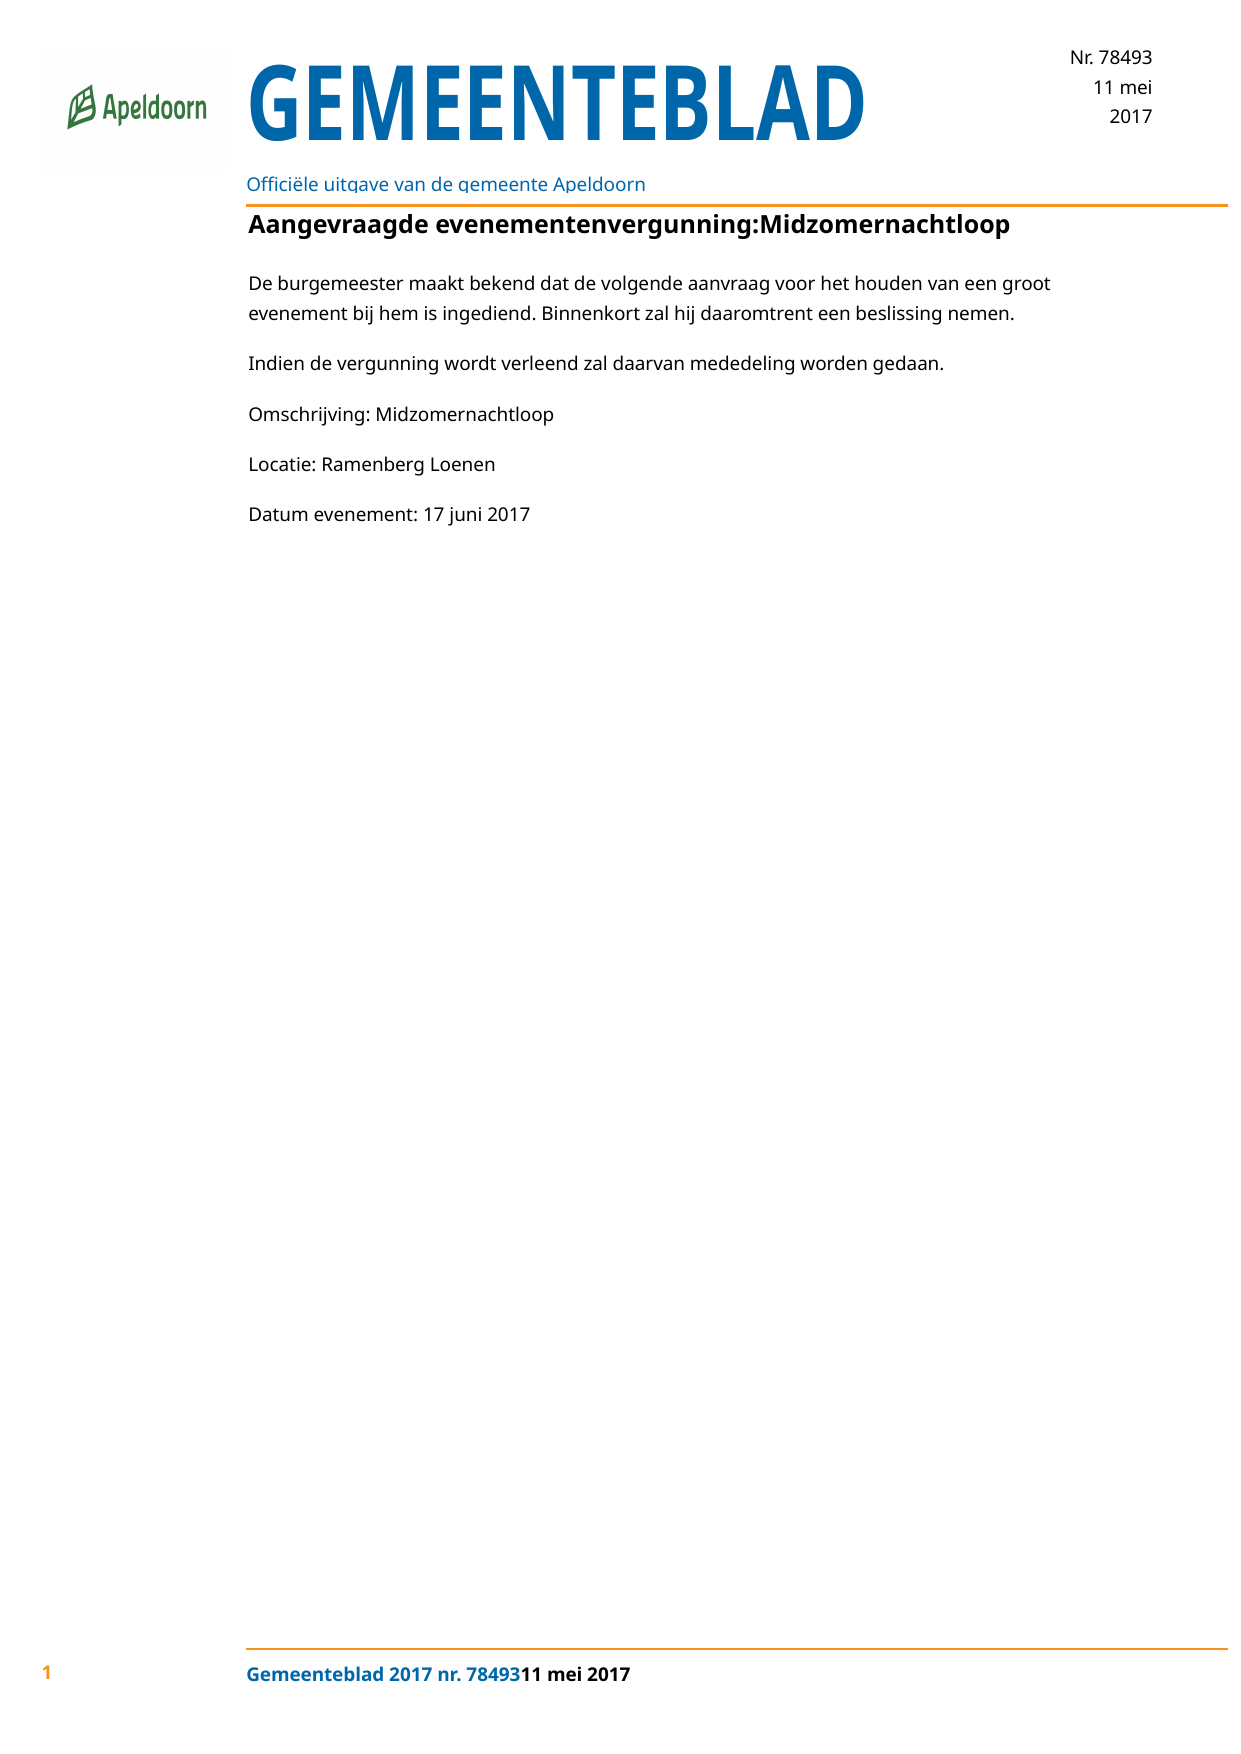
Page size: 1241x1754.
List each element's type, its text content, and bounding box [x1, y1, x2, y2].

text De burgemeester maakt bekend dat de volgende aanvraag voor het houden van een groot evenement bij hem is ingediend. Binnenkort zal hij daaromtrent een beslissing nemen. [248, 270, 1152, 326]
text Indien de vergunning wordt verleend zal daarvan mededeling worden gedaan. [248, 350, 1152, 376]
text Locatie: Ramenberg Loenen [248, 451, 1152, 477]
text Aangevraagde evenementenvergunning:Midzomernachtloop [248, 207, 1152, 241]
picture [41, 47, 231, 172]
text Omschrijving: Midzomernachtloop [248, 401, 1152, 426]
text Datum evenement: 17 juni 2017 [248, 502, 1152, 527]
